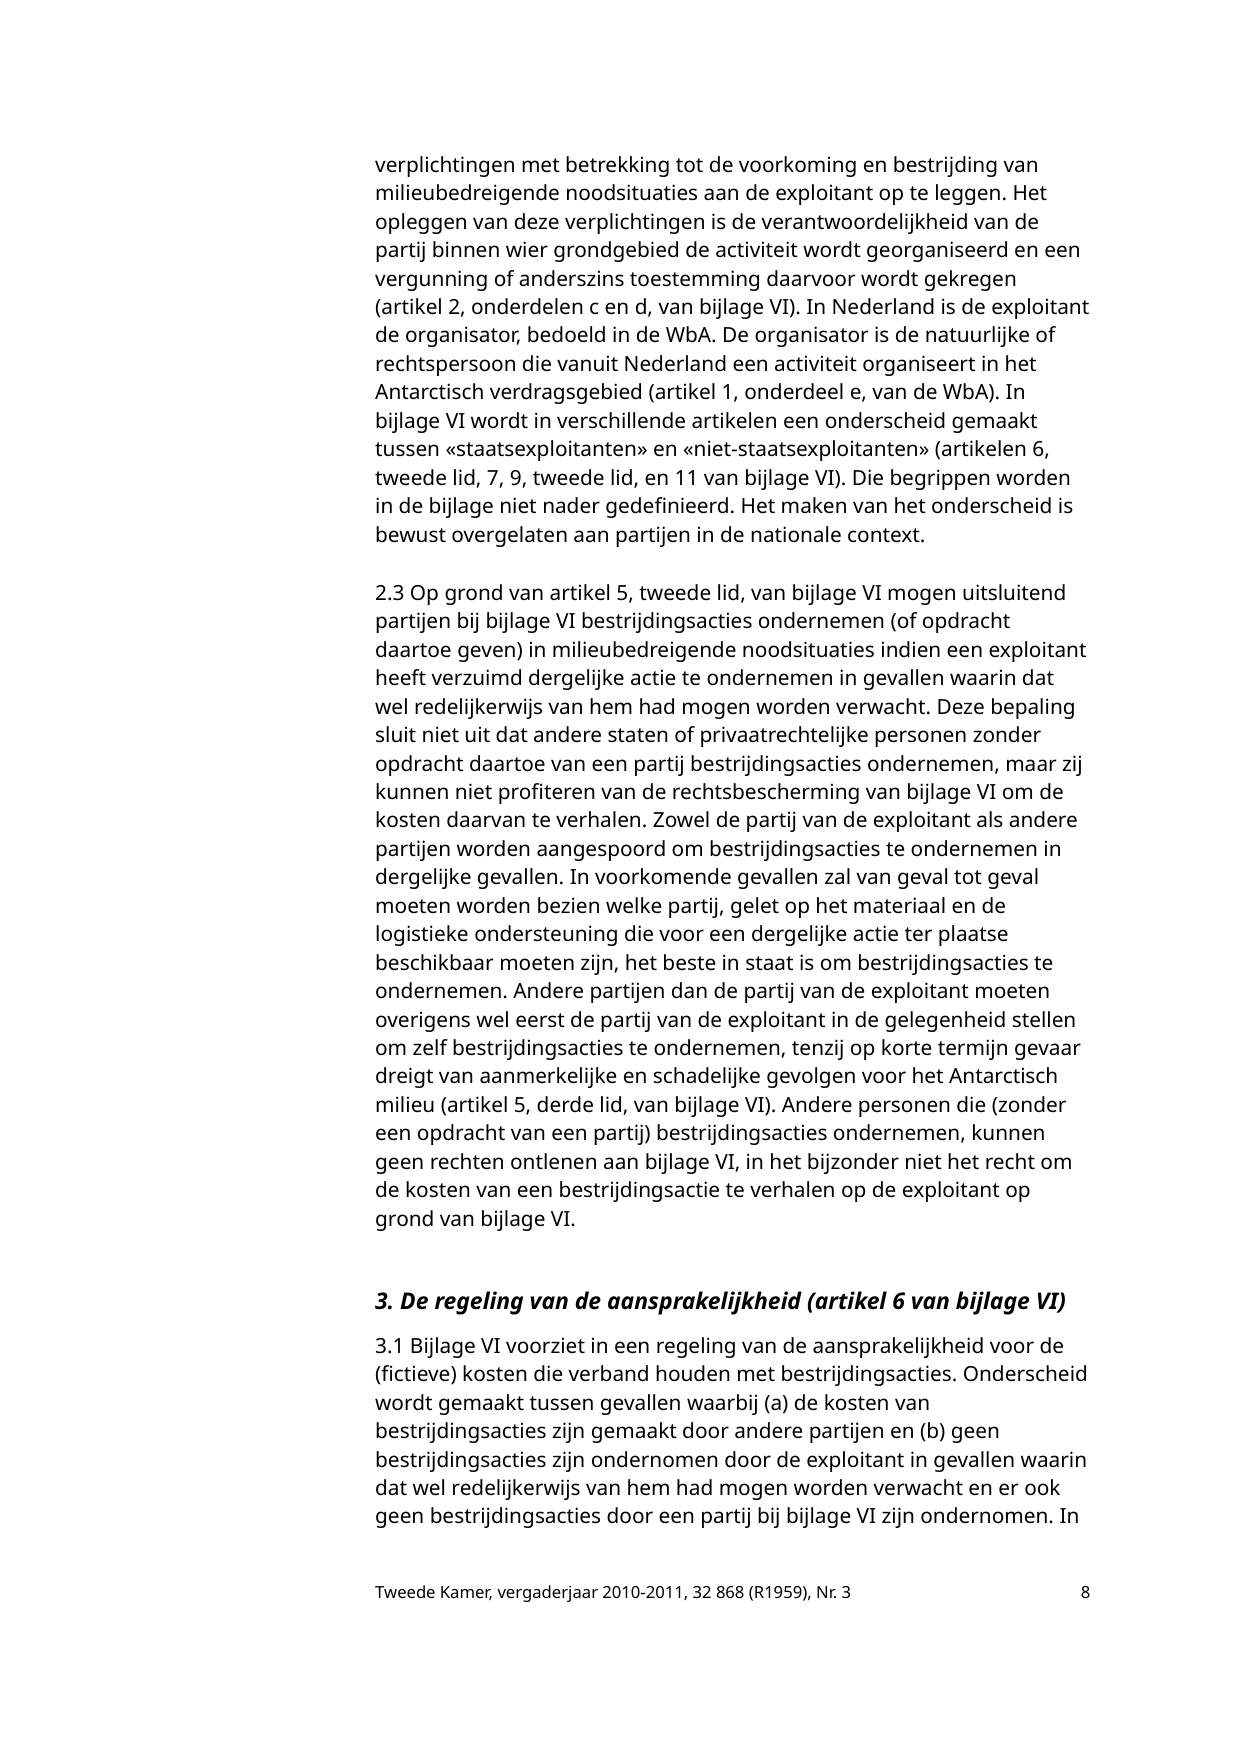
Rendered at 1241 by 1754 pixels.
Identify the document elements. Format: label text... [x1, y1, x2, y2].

text verplichtingen met betrekking tot de voorkoming en bestrijding van milieubedreigende noodsituaties aan de exploitant op te leggen. Het opleggen van deze verplichtingen is de verantwoordelijkheid van de partij binnen wier grondgebied de activiteit wordt georganiseerd en een vergunning of anderszins toestemming daarvoor wordt gekregen (artikel 2, onderdelen c en d, van bijlage VI). In Nederland is de exploitant de organisator, bedoeld in de WbA. De organisator is de natuurlijke of rechtspersoon die vanuit Nederland een activiteit organiseert in het Antarctisch verdragsgebied (artikel 1, onderdeel e, van de WbA). In bijlage VI wordt in verschillende artikelen een onderscheid gemaakt tussen «staatsexploitanten» en «niet-staatsexploitanten» (artikelen 6, tweede lid, 7, 9, tweede lid, en 11 van bijlage VI). Die begrippen worden in de bijlage niet nader gedefinieerd. Het maken van het onderscheid is bewust overgelaten aan partijen in de nationale context. [375, 150, 1090, 548]
subtitle 3. De regeling van de aansprakelijkheid (artikel 6 van bijlage VI) [375, 1285, 1090, 1316]
text 2.3 Op grond van artikel 5, tweede lid, van bijlage VI mogen uitsluitend partijen bij bijlage VI bestrijdingsacties ondernemen (of opdracht daartoe geven) in milieubedreigende noodsituaties indien een exploitant heeft verzuimd dergelijke actie te ondernemen in gevallen waarin dat wel redelijkerwijs van hem had mogen worden verwacht. Deze bepaling sluit niet uit dat andere staten of privaatrechtelijke personen zonder opdracht daartoe van een partij bestrijdingsacties ondernemen, maar zij kunnen niet profiteren van de rechtsbescherming van bijlage VI om de kosten daarvan te verhalen. Zowel de partij van de exploitant als andere partijen worden aangespoord om bestrijdingsacties te ondernemen in dergelijke gevallen. In voorkomende gevallen zal van geval tot geval moeten worden bezien welke partij, gelet op het materiaal en de logistieke ondersteuning die voor een dergelijke actie ter plaatse beschikbaar moeten zijn, het beste in staat is om bestrijdingsacties te ondernemen. Andere partijen dan de partij van de exploitant moeten overigens wel eerst de partij van de exploitant in de gelegenheid stellen om zelf bestrijdingsacties te ondernemen, tenzij op korte termijn gevaar dreigt van aanmerkelijke en schadelijke gevolgen voor het Antarctisch milieu (artikel 5, derde lid, van bijlage VI). Andere personen die (zonder een opdracht van een partij) bestrijdingsacties ondernemen, kunnen geen rechten ontlenen aan bijlage VI, in het bijzonder niet het recht om de kosten van een bestrijdingsactie te verhalen op de exploitant op grond van bijlage VI. [375, 578, 1090, 1232]
text 3.1 Bijlage VI voorziet in een regeling van de aansprakelijkheid voor de (fictieve) kosten die verband houden met bestrijdingsacties. Onderscheid wordt gemaakt tussen gevallen waarbij (a) de kosten van bestrijdingsacties zijn gemaakt door andere partijen en (b) geen bestrijdingsacties zijn ondernomen door de exploitant in gevallen waarin dat wel redelijkerwijs van hem had mogen worden verwacht en er ook geen bestrijdingsacties door een partij bij bijlage VI zijn ondernomen. In [375, 1331, 1090, 1530]
